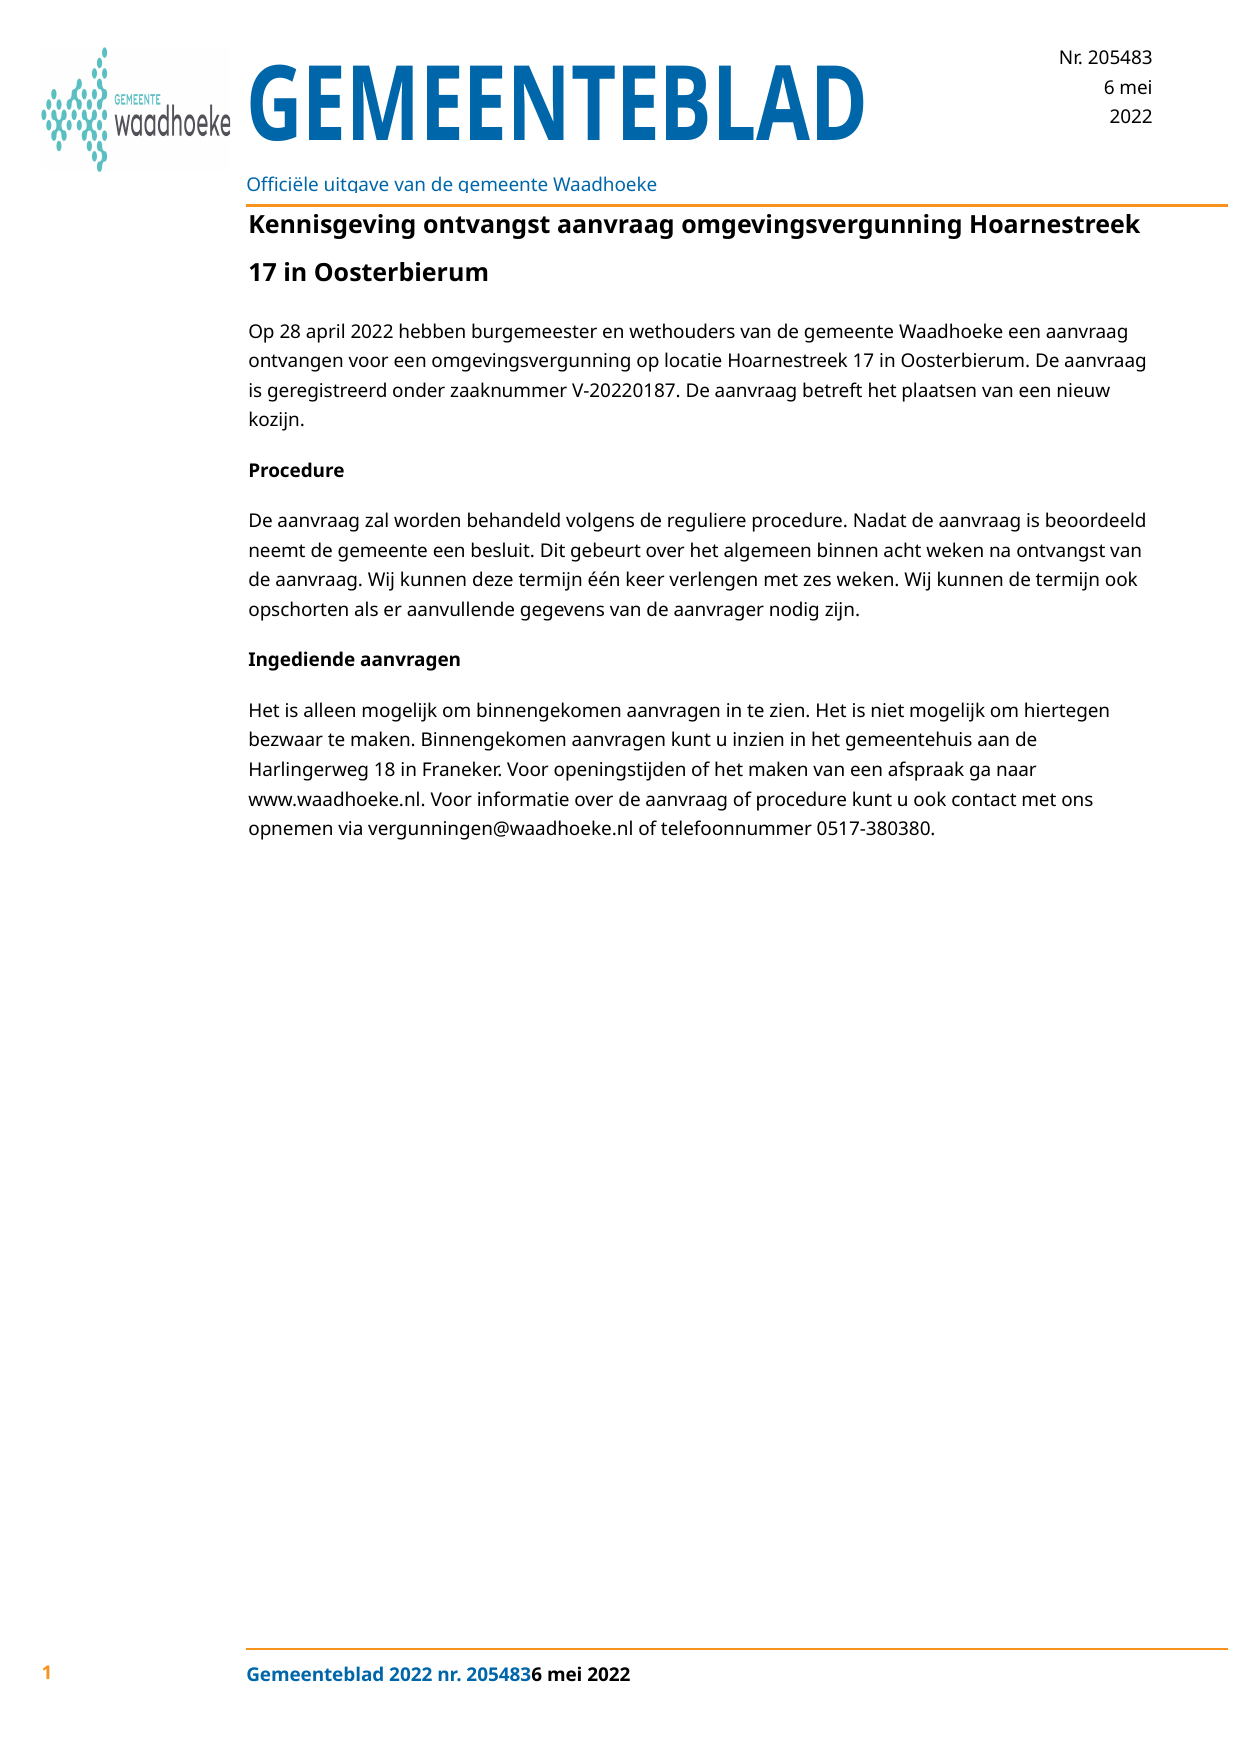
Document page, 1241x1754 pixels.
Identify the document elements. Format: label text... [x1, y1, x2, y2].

text Ingediende aanvragen [248, 647, 1152, 672]
picture [41, 47, 231, 172]
text Kennisgeving ontvangst aanvraag omgevingsvergunning Hoarnestreek 17 in Oosterbierum [248, 207, 1152, 288]
text Op 28 april 2022 hebben burgemeester en wethouders van de gemeente Waadhoeke een aanvraag ontvangen voor een omgevingsvergunning op locatie Hoarnestreek 17 in Oosterbierum. De aanvraag is geregistreerd onder zaaknummer V-20220187. De aanvraag betreft het plaatsen van een nieuw kozijn. [248, 318, 1152, 432]
text Het is alleen mogelijk om binnengekomen aanvragen in te zien. Het is niet mogelijk om hiertegen bezwaar te maken. Binnengekomen aanvragen kunt u inzien in het gemeentehuis aan de Harlingerweg 18 in Franeker. Voor openingstijden of het maken van een afspraak ga naar www.waadhoeke.nl. Voor informatie over de aanvraag of procedure kunt u ook contact met ons opnemen via vergunningen@waadhoeke.nl of telefoonnummer 0517-380380. [248, 697, 1152, 841]
text De aanvraag zal worden behandeld volgens de reguliere procedure. Nadat de aanvraag is beoordeeld neemt de gemeente een besluit. Dit gebeurt over het algemeen binnen acht weken na ontvangst van de aanvraag. Wij kunnen deze termijn één keer verlengen met zes weken. Wij kunnen de termijn ook opschorten als er aanvullende gegevens van de aanvrager nodig zijn. [248, 507, 1152, 622]
text Procedure [248, 457, 1152, 483]
